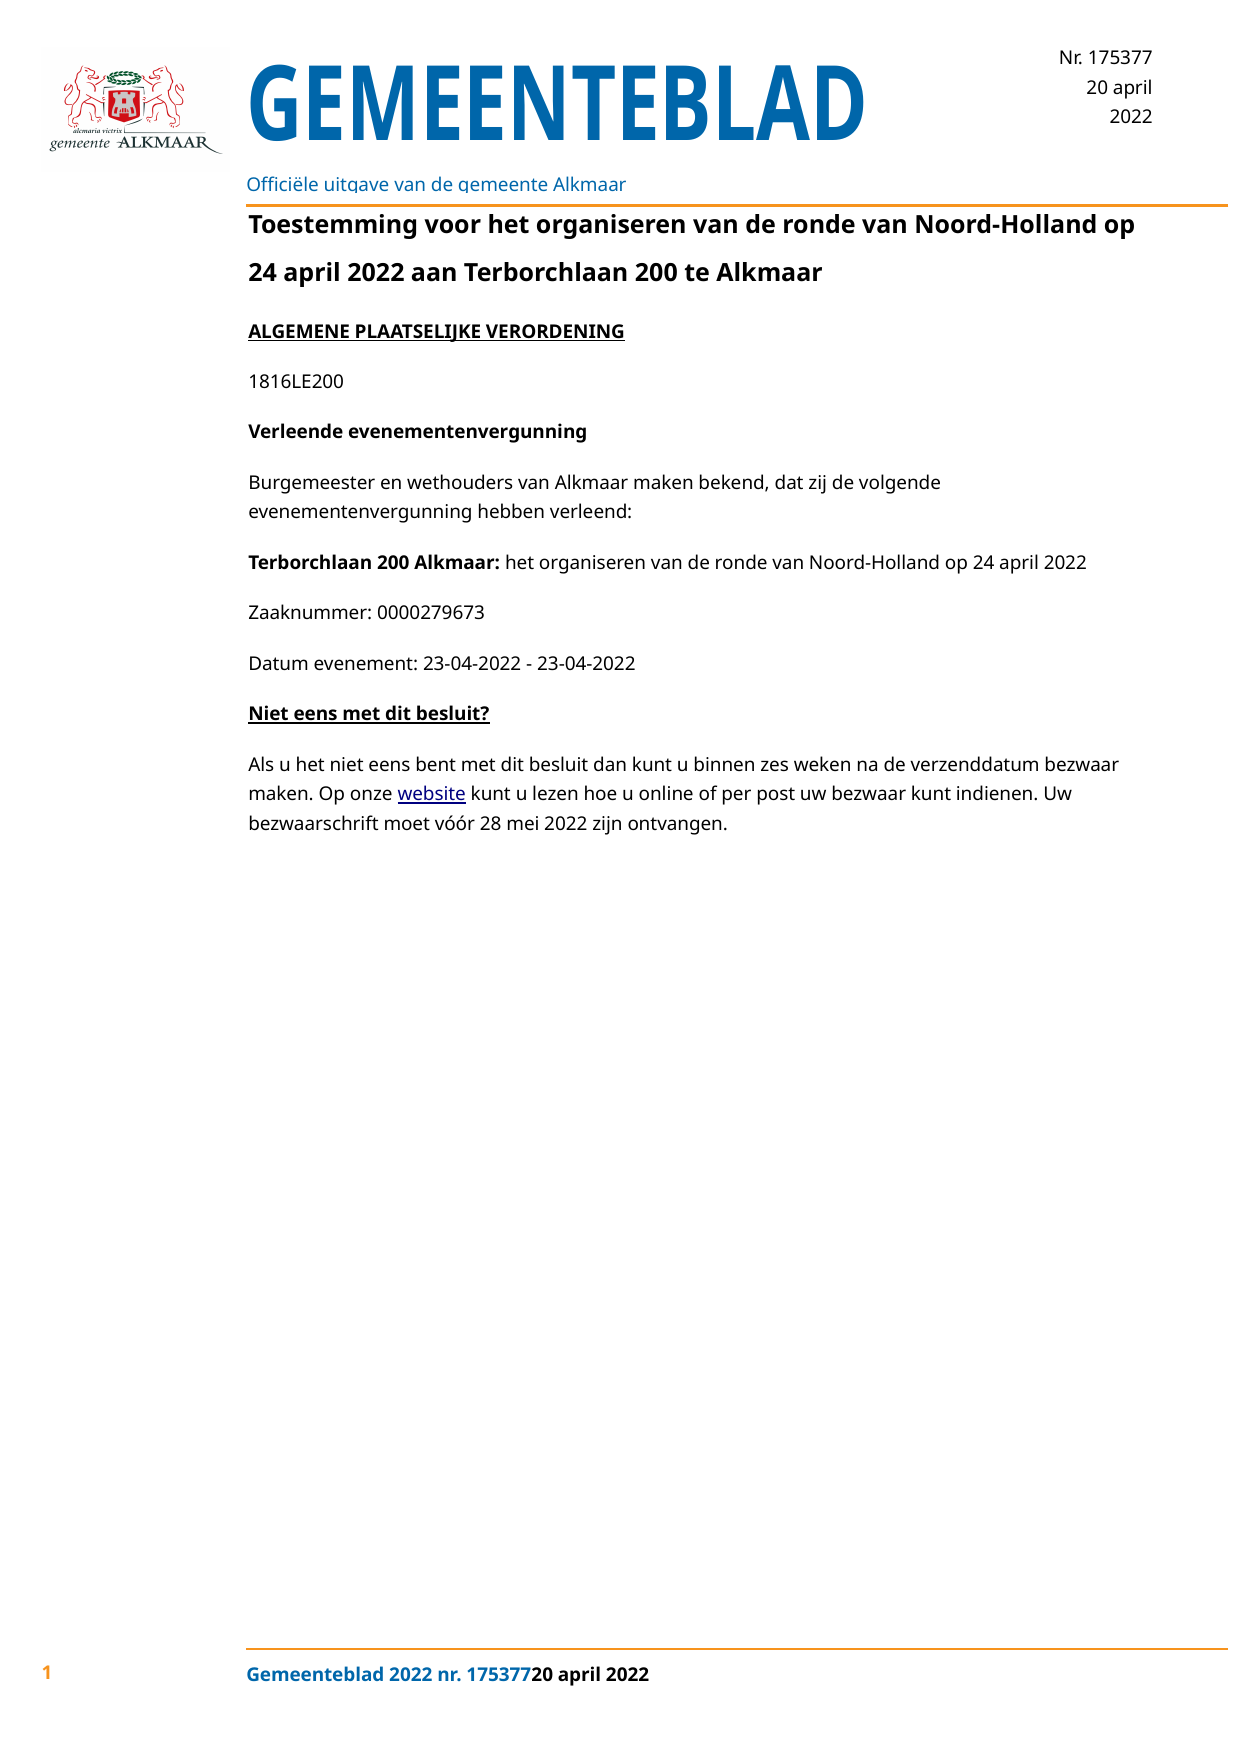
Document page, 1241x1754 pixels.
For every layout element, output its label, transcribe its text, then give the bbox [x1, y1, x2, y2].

picture [41, 47, 231, 172]
text Terborchlaan 200 Alkmaar: het organiseren van de ronde van Noord-Holland op 24 april 2022 [248, 549, 1152, 575]
text Verleende evenementenvergunning [248, 419, 1152, 444]
text 1816LE200 [248, 368, 1152, 394]
text Burgemeester en wethouders van Alkmaar maken bekend, dat zij de volgende evenementenvergunning hebben verleend: [248, 469, 1152, 524]
text Niet eens met dit besluit? [248, 700, 1152, 726]
text Datum evenement: 23-04-2022 - 23-04-2022 [248, 650, 1152, 676]
text Zaaknummer: 0000279673 [248, 599, 1152, 625]
text ALGEMENE PLAATSELIJKE VERORDENING [248, 318, 1152, 344]
text Als u het niet eens bent met dit besluit dan kunt u binnen zes weken na de verzenddatum bezwaar maken. Op onze website kunt u lezen hoe u online of per post uw bezwaar kunt indienen. Uw bezwaarschrift moet vóór 28 mei 2022 zijn ontvangen. [248, 751, 1152, 836]
text Toestemming voor het organiseren van de ronde van Noord-Holland op 24 april 2022 aan Terborchlaan 200 te Alkmaar [248, 207, 1152, 288]
